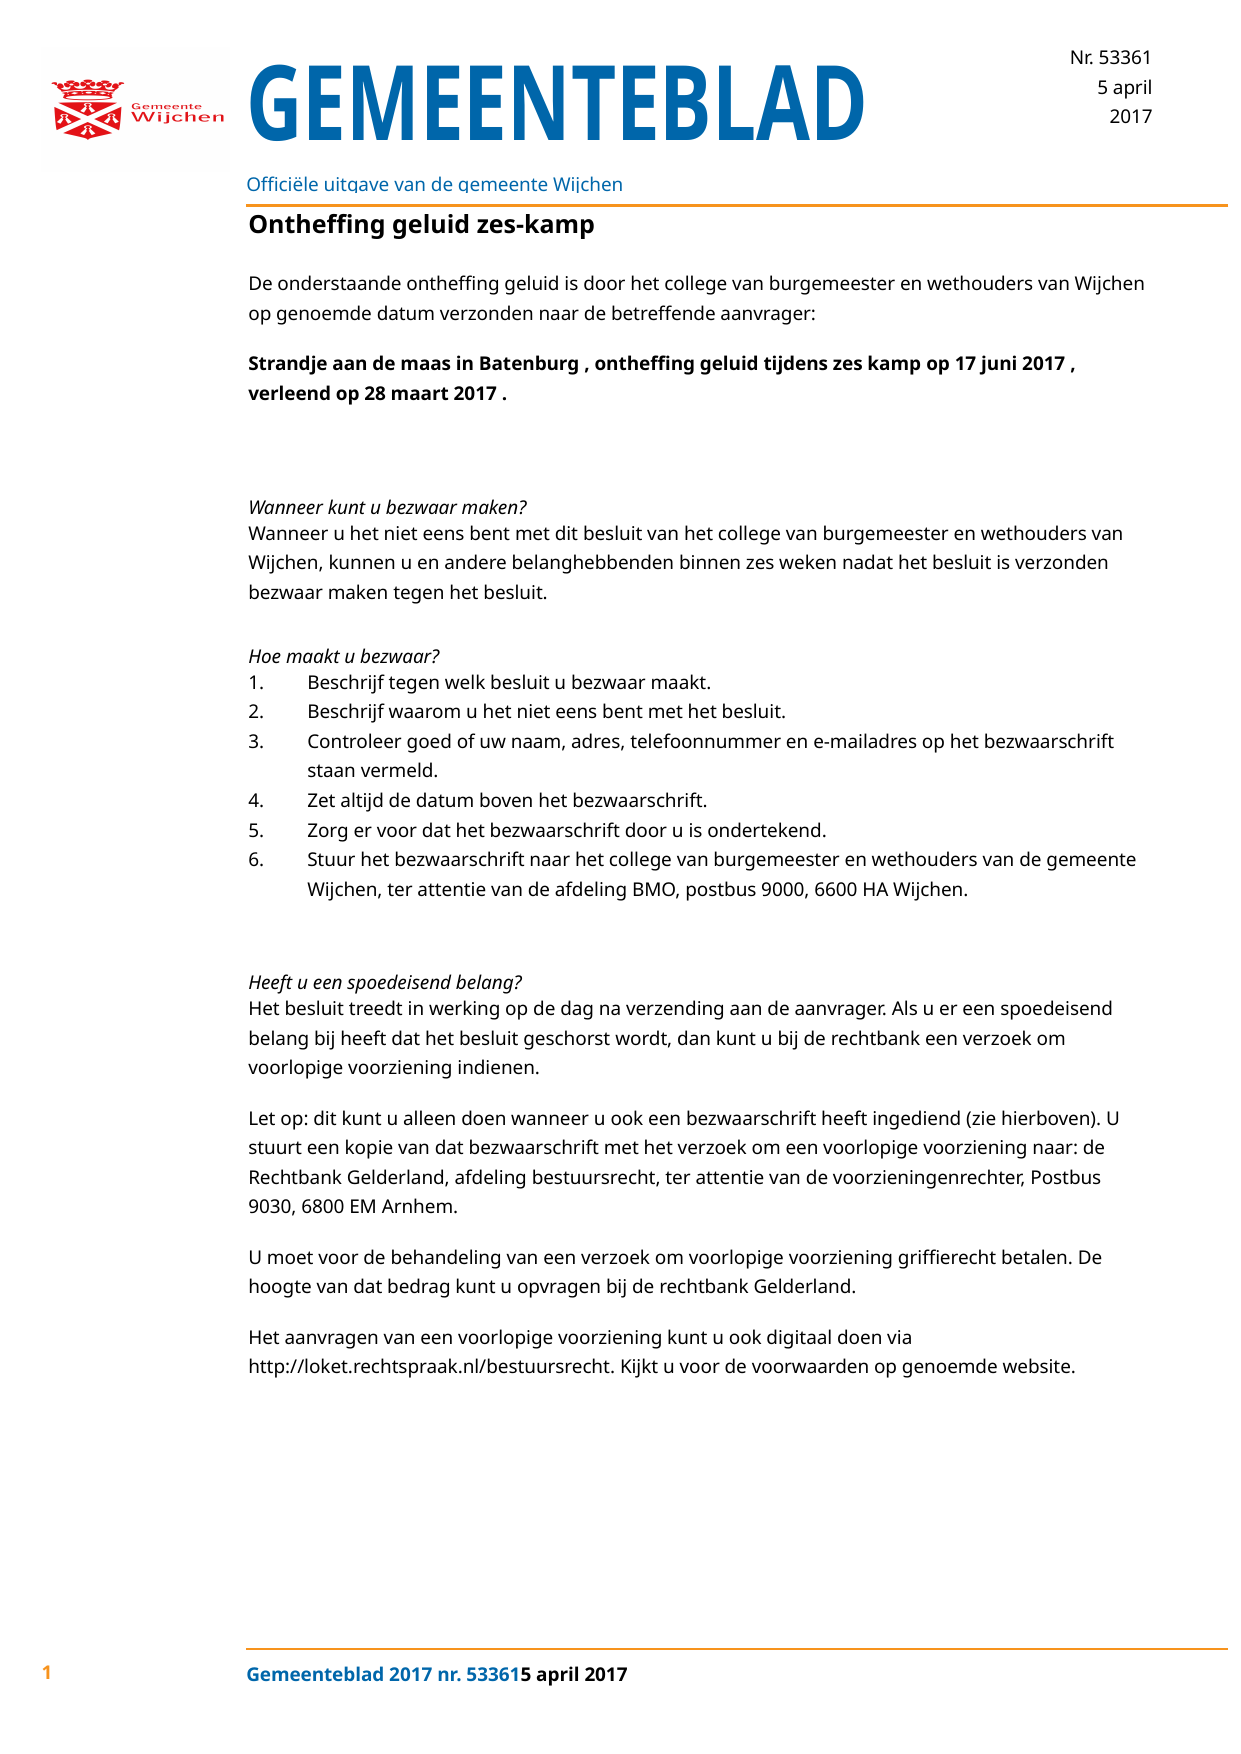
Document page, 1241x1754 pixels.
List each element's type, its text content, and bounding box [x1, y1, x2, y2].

text Let op: dit kunt u alleen doen wanneer u ook een bezwaarschrift heeft ingediend (zie hierboven). U stuurt een kopie van dat bezwaarschrift met het verzoek om een voorlopige voorziening naar: de Rechtbank Gelderland, afdeling bestuursrecht, ter attentie van de voorzieningenrechter, Postbus 9030, 6800 EM Arnhem. [248, 1105, 1152, 1219]
text Het besluit treedt in werking op de dag na verzending aan de aanvrager. Als u er een spoedeisend belang bij heeft dat het besluit geschorst wordt, dan kunt u bij de rechtbank een verzoek om voorlopige voorziening indienen. [248, 995, 1152, 1080]
text Wanneer kunt u bezwaar maken? [248, 494, 1152, 520]
list Controleer goed of uw naam, adres, telefoonnummer en e-mailadres op het bezwaarschrift staan vermeld. [248, 728, 1152, 783]
list Zorg er voor dat het bezwaarschrift door u is ondertekend. [248, 817, 1152, 842]
text U moet voor de behandeling van een verzoek om voorlopige voorziening griffierecht betalen. De hoogte van dat bedrag kunt u opvragen bij de rechtbank Gelderland. [248, 1244, 1152, 1299]
list Beschrijf waarom u het niet eens bent met het besluit. [248, 698, 1152, 724]
text Wanneer u het niet eens bent met dit besluit van het college van burgemeester en wethouders van Wijchen, kunnen u en andere belanghebbenden binnen zes weken nadat het besluit is verzonden bezwaar maken tegen het besluit. [248, 520, 1152, 605]
text Het aanvragen van een voorlopige voorziening kunt u ook digitaal doen via http://loket.rechtspraak.nl/bestuursrecht. Kijkt u voor de voorwaarden op genoemde website. [248, 1324, 1152, 1379]
text Ontheffing geluid zes-kamp [248, 207, 1152, 241]
list Beschrijf tegen welk besluit u bezwaar maakt. [248, 669, 1152, 694]
list Stuur het bezwaarschrift naar het college van burgemeester en wethouders van de gemeente Wijchen, ter attentie van de afdeling BMO, postbus 9000, 6600 HA Wijchen. [248, 846, 1152, 902]
text Strandje aan de maas in Batenburg , ontheffing geluid tijdens zes kamp op 17 juni 2017 , verleend op 28 maart 2017 . [248, 350, 1152, 406]
list Zet altijd de datum boven het bezwaarschrift. [248, 787, 1152, 813]
text Heeft u een spoedeisend belang? [248, 969, 1152, 995]
text De onderstaande ontheffing geluid is door het college van burgemeester en wethouders van Wijchen op genoemde datum verzonden naar de betreffende aanvrager: [248, 270, 1152, 326]
text Hoe maakt u bezwaar? [248, 643, 1152, 669]
picture [41, 47, 231, 172]
